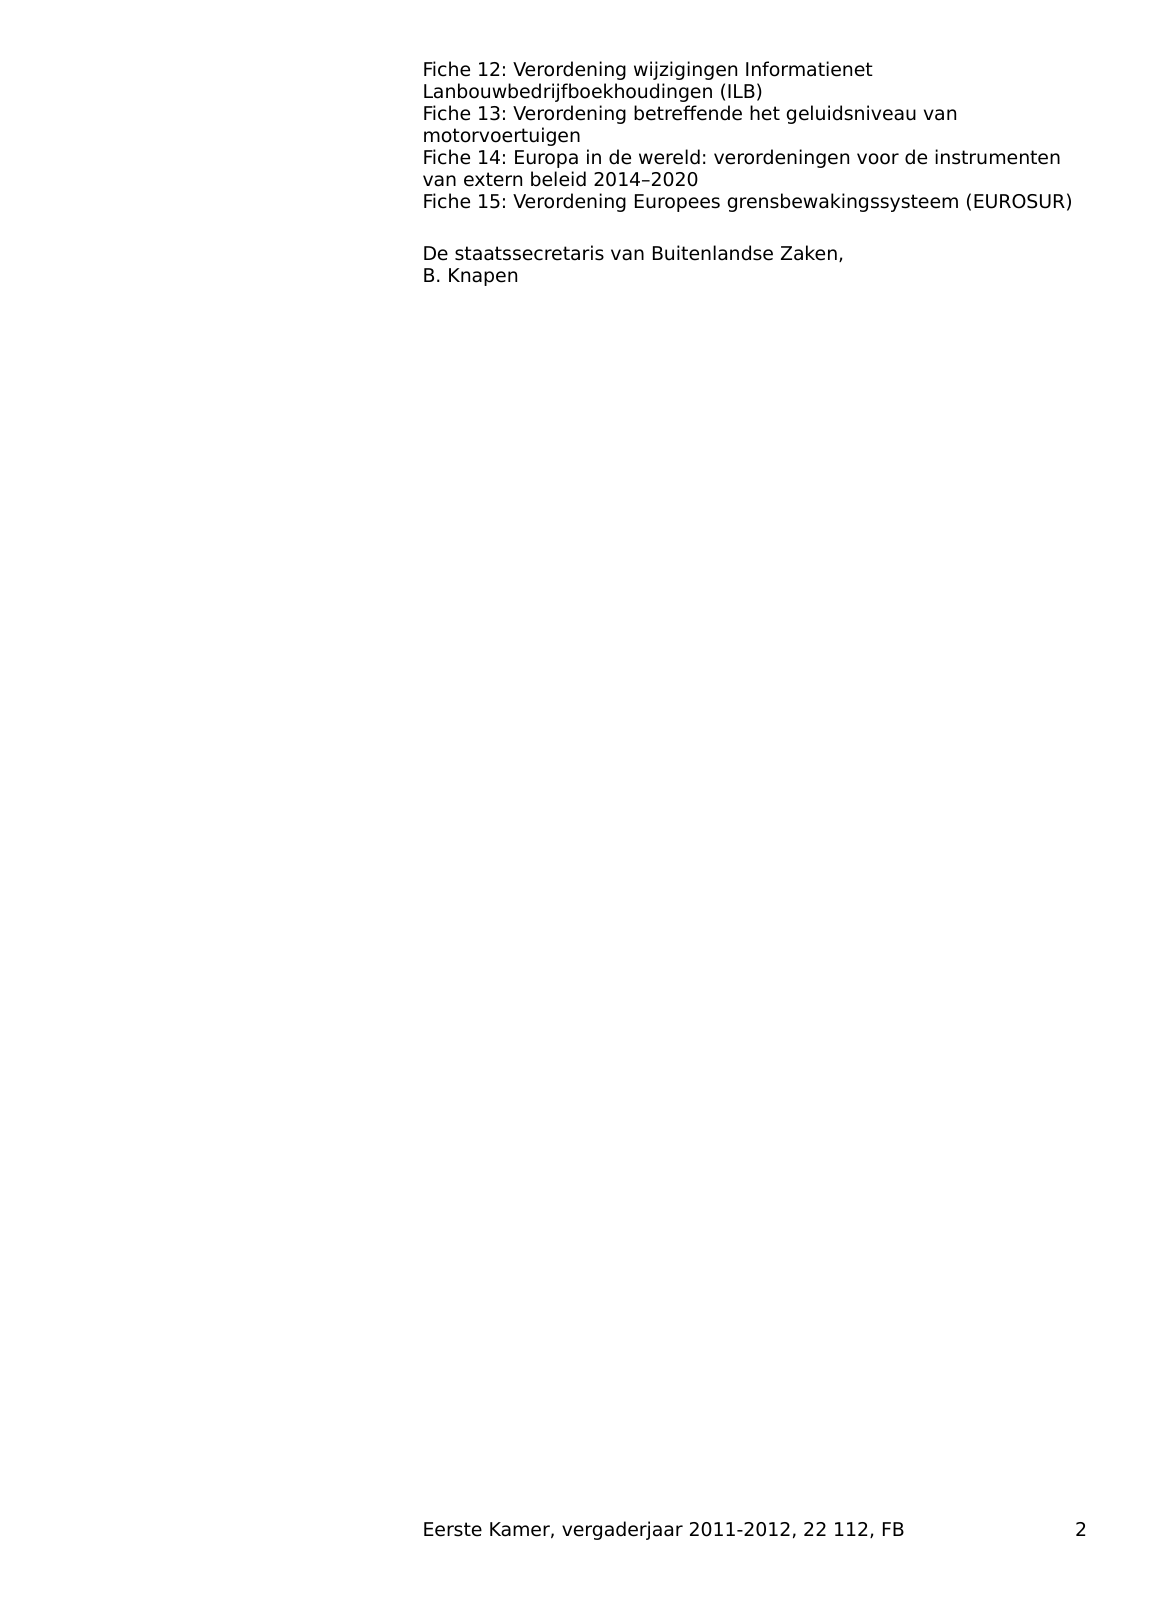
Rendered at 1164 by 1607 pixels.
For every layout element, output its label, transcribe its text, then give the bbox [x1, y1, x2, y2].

text Fiche 15: Verordening Europees grensbewakingssysteem (EUROSUR) [422, 191, 1087, 213]
text Fiche 14: Europa in de wereld: verordeningen voor de instrumenten van extern beleid 2014–2020 [422, 147, 1087, 191]
text Fiche 13: Verordening betreffende het geluidsniveau van motorvoertuigen [422, 103, 1087, 147]
text Fiche 12: Verordening wijzigingen Informatienet Lanbouwbedrijfboekhoudingen (ILB) [422, 59, 1087, 103]
text De staatssecretaris van Buitenlandse Zaken, B. Knapen [422, 243, 1087, 287]
